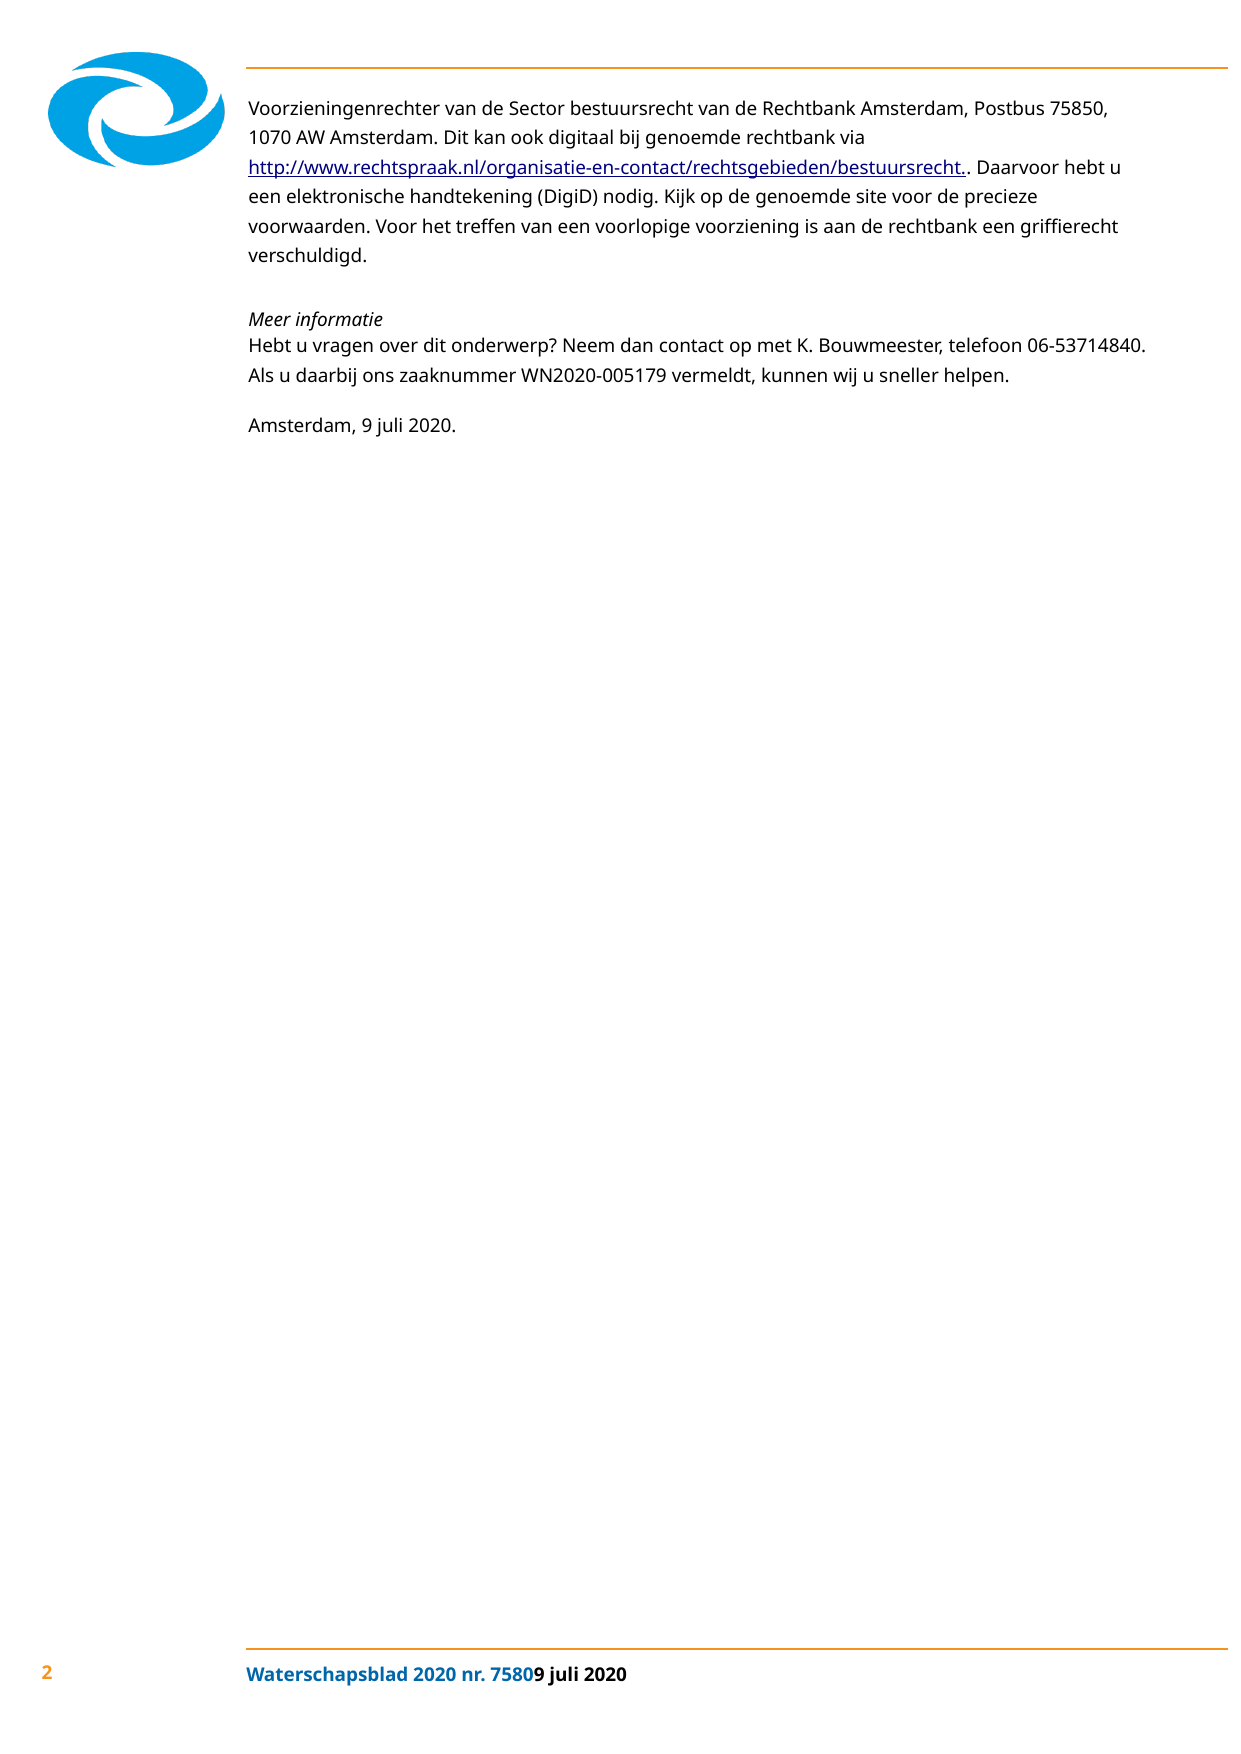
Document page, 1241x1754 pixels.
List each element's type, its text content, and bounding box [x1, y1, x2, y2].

text Meer informatie [248, 307, 1152, 332]
text Hebt u vragen over dit onderwerp? Neem dan contact op met K. Bouwmeester, telefoon 06-53714840. Als u daarbij ons zaaknummer WN2020-005179 vermeldt, kunnen wij u sneller helpen. [248, 332, 1152, 388]
picture [41, 47, 231, 172]
text Amsterdam, 9 juli 2020. [248, 412, 1152, 438]
text Voorzieningenrechter van de Sector bestuursrecht van de Rechtbank Amsterdam, Postbus 75850, 1070 AW Amsterdam. Dit kan ook digitaal bij genoemde rechtbank via http://www.rechtspraak.nl/organisatie-en-contact/rechtsgebieden/bestuursrecht.. Daarvoor hebt u een elektronische handtekening (DigiD) nodig. Kijk op de genoemde site voor de precieze voorwaarden. Voor het treffen van een voorlopige voorziening is aan de rechtbank een griffierecht verschuldigd. [248, 95, 1152, 268]
